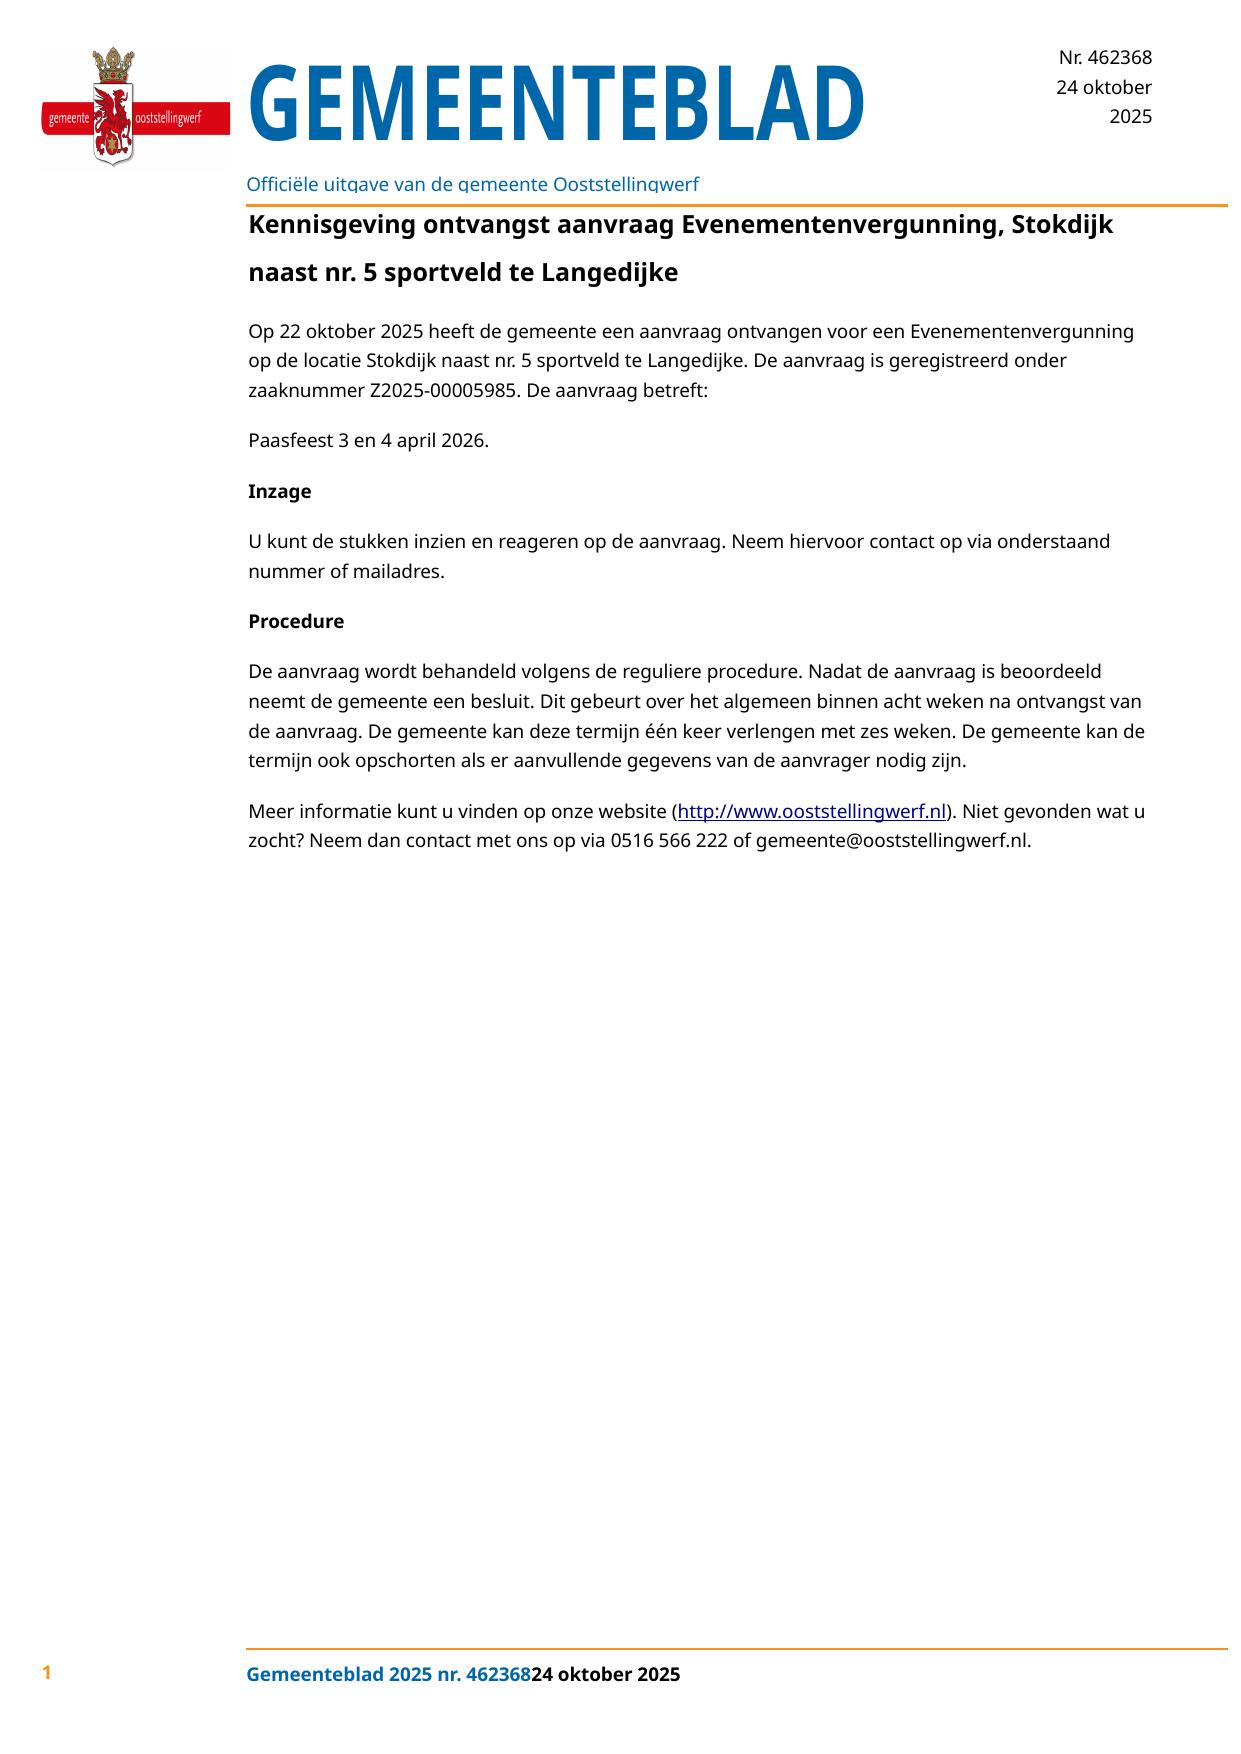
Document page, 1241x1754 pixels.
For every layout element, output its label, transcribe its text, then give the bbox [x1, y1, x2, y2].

text Op 22 oktober 2025 heeft de gemeente een aanvraag ontvangen voor een Evenementenvergunning op de locatie Stokdijk naast nr. 5 sportveld te Langedijke. De aanvraag is geregistreerd onder zaaknummer Z2025-00005985. De aanvraag betreft: [248, 318, 1152, 403]
text Procedure [248, 608, 1152, 634]
picture [41, 47, 231, 172]
text Paasfeest 3 en 4 april 2026. [248, 427, 1152, 453]
text Meer informatie kunt u vinden op onze website (http://www.ooststellingwerf.nl). Niet gevonden wat u zocht? Neem dan contact met ons op via 0516 566 222 of gemeente@ooststellingwerf.nl. [248, 798, 1152, 853]
text De aanvraag wordt behandeld volgens de reguliere procedure. Nadat de aanvraag is beoordeeld neemt de gemeente een besluit. Dit gebeurt over het algemeen binnen acht weken na ontvangst van de aanvraag. De gemeente kan deze termijn één keer verlengen met zes weken. De gemeente kan de termijn ook opschorten als er aanvullende gegevens van de aanvrager nodig zijn. [248, 659, 1152, 773]
text U kunt de stukken inzien en reageren op de aanvraag. Neem hiervoor contact op via onderstaand nummer of mailadres. [248, 528, 1152, 584]
text Inzage [248, 478, 1152, 504]
text Kennisgeving ontvangst aanvraag Evenementenvergunning, Stokdijk naast nr. 5 sportveld te Langedijke [248, 207, 1152, 288]
